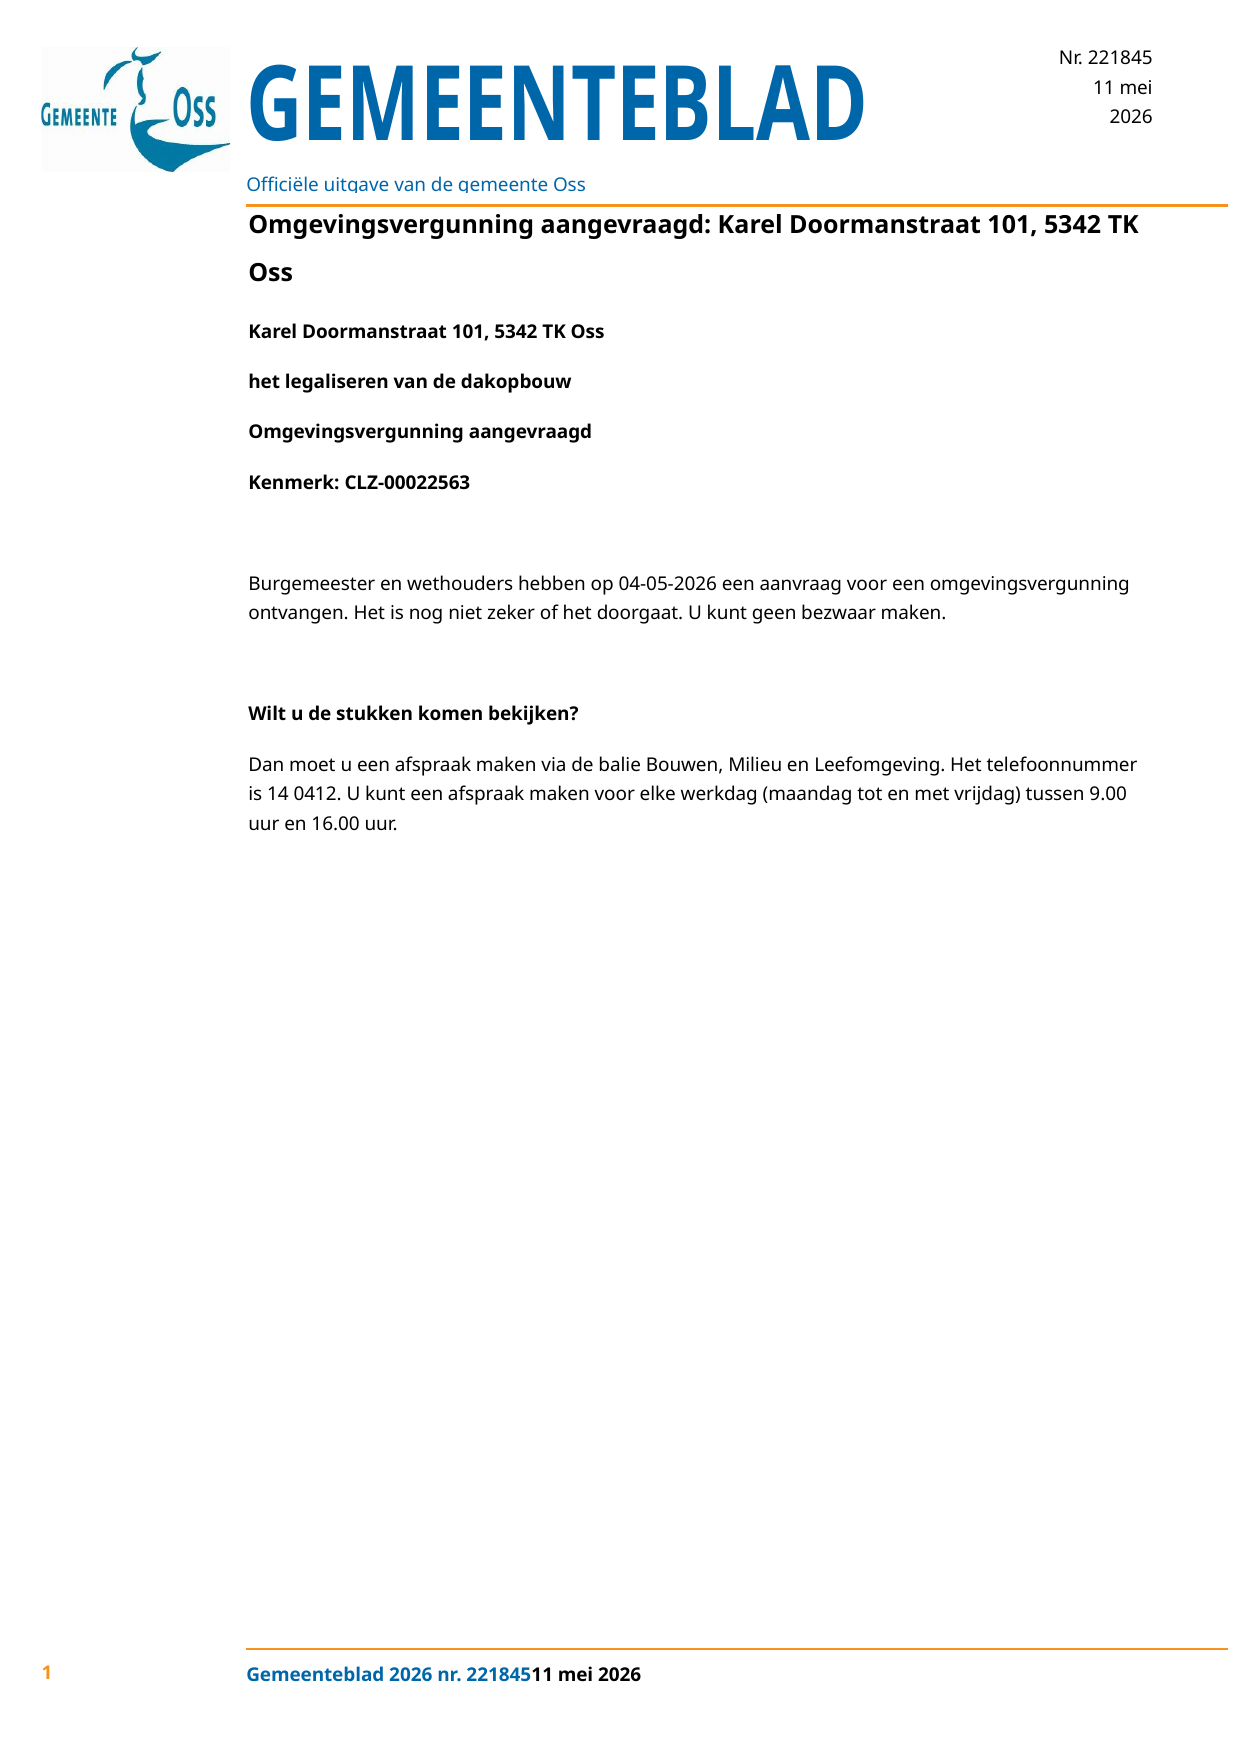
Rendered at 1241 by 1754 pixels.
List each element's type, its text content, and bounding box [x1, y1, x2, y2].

picture [41, 47, 231, 172]
text Burgemeester en wethouders hebben op 04-05-2026 een aanvraag voor een omgevingsvergunning ontvangen. Het is nog niet zeker of het doorgaat. U kunt geen bezwaar maken. [248, 570, 1152, 625]
text Wilt u de stukken komen bekijken? [248, 700, 1152, 726]
text Kenmerk: CLZ-00022563 [248, 469, 1152, 495]
text Omgevingsvergunning aangevraagd: Karel Doormanstraat 101, 5342 TK Oss [248, 207, 1152, 288]
text het legaliseren van de dakopbouw [248, 368, 1152, 394]
text Omgevingsvergunning aangevraagd [248, 419, 1152, 444]
text Dan moet u een afspraak maken via de balie Bouwen, Milieu en Leefomgeving. Het telefoonnummer is 14 0412. U kunt een afspraak maken voor elke werkdag (maandag tot en met vrijdag) tussen 9.00 uur en 16.00 uur. [248, 751, 1152, 836]
text Karel Doormanstraat 101, 5342 TK Oss [248, 318, 1152, 344]
